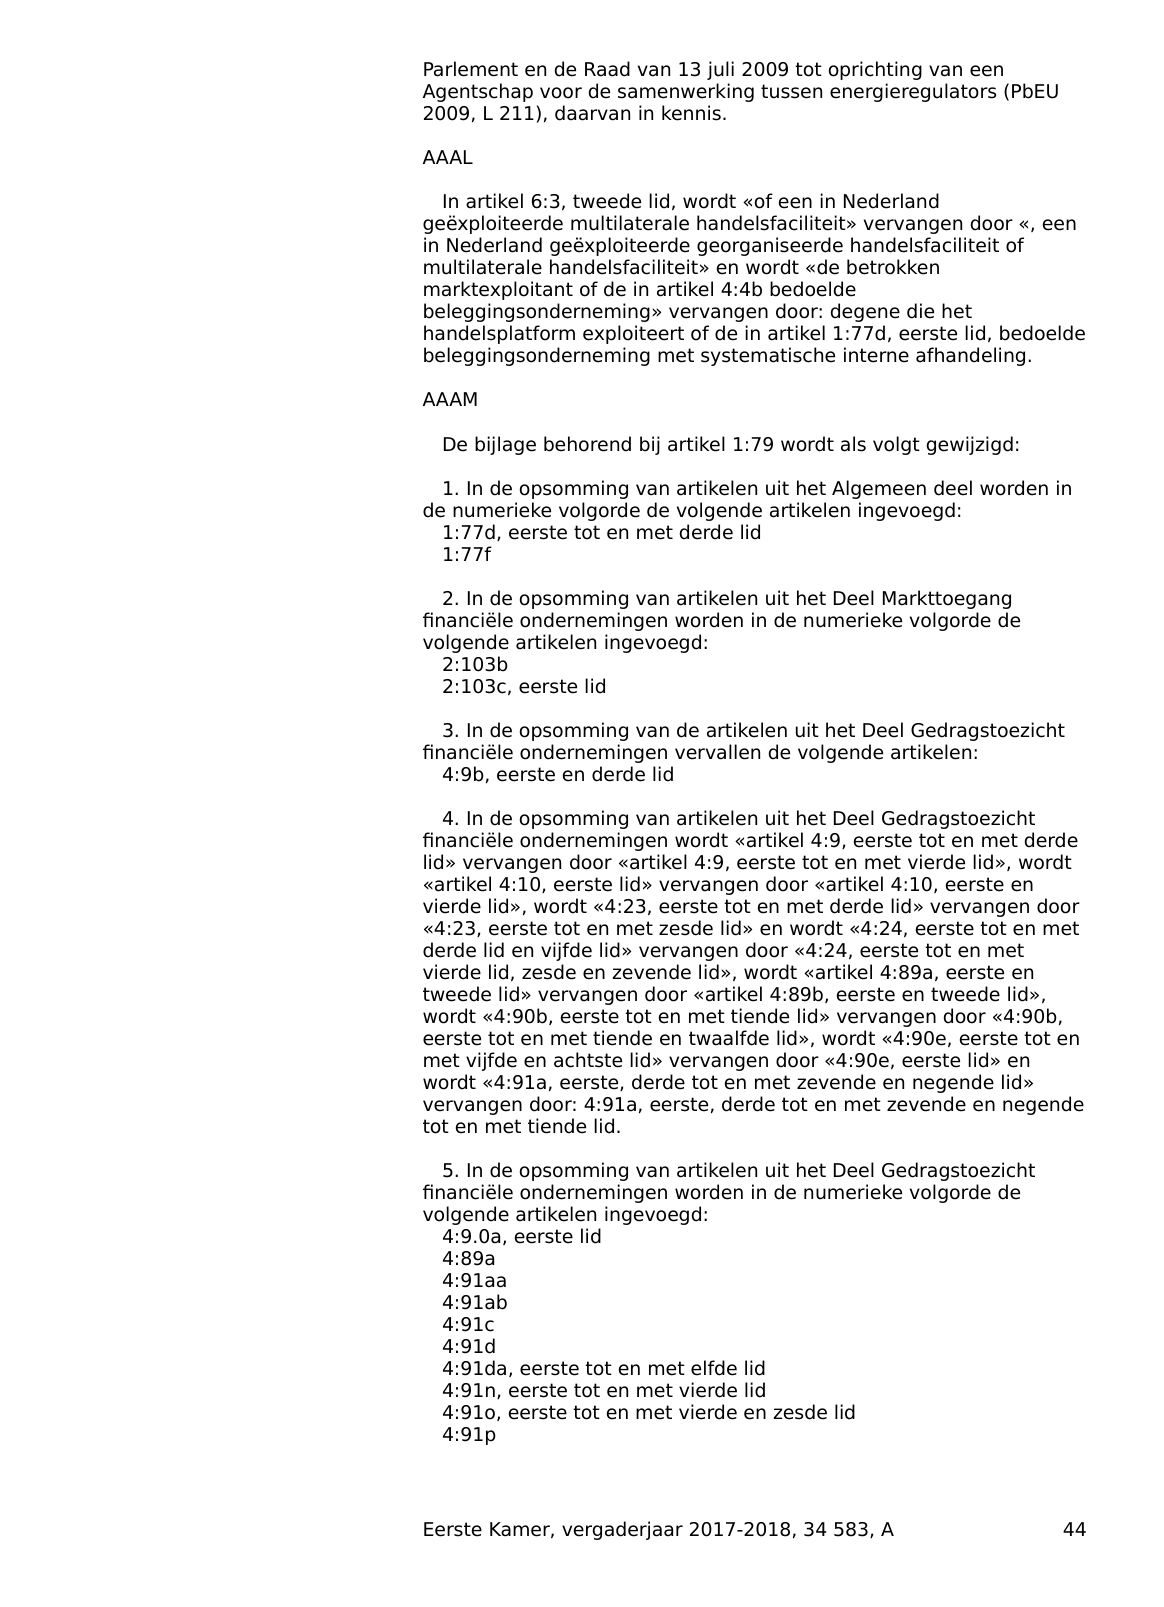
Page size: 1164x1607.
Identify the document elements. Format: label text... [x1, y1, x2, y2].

text 1:77d, eerste tot en met derde lid [422, 522, 1087, 544]
text 1:77f [422, 544, 1087, 566]
text 4:91c [422, 1314, 1087, 1336]
text 4:91o, eerste tot en met vierde en zesde lid [422, 1402, 1087, 1424]
text 3. In de opsomming van de artikelen uit het Deel Gedragstoezicht financiële ondernemingen vervallen de volgende artikelen: [422, 720, 1087, 764]
text 4. In de opsomming van artikelen uit het Deel Gedragstoezicht financiële ondernemingen wordt «artikel 4:9, eerste tot en met derde lid» vervangen door «artikel 4:9, eerste tot en met vierde lid», wordt «artikel 4:10, eerste lid» vervangen door «artikel 4:10, eerste en vierde lid», wordt «4:23, eerste tot en met derde lid» vervangen door «4:23, eerste tot en met zesde lid» en wordt «4:24, eerste tot en met derde lid en vijfde lid» vervangen door «4:24, eerste tot en met vierde lid, zesde en zevende lid», wordt «artikel 4:89a, eerste en tweede lid» vervangen door «artikel 4:89b, eerste en tweede lid», wordt «4:90b, eerste tot en met tiende lid» vervangen door «4:90b, eerste tot en met tiende en twaalfde lid», wordt «4:90e, eerste tot en met vijfde en achtste lid» vervangen door «4:90e, eerste lid» en wordt «4:91a, eerste, derde tot en met zevende en negende lid» vervangen door: 4:91a, eerste, derde tot en met zevende en negende tot en met tiende lid. [422, 808, 1087, 1138]
text 2:103b [422, 654, 1087, 676]
text 4:91d [422, 1336, 1087, 1358]
text 1. In de opsomming van artikelen uit het Algemeen deel worden in de numerieke volgorde de volgende artikelen ingevoegd: [422, 478, 1087, 522]
text 4:9.0a, eerste lid [422, 1226, 1087, 1248]
text 4:9b, eerste en derde lid [422, 764, 1087, 786]
text AAAL [422, 147, 1087, 169]
text In artikel 6:3, tweede lid, wordt «of een in Nederland geëxploiteerde multilaterale handelsfaciliteit» vervangen door «, een in Nederland geëxploiteerde georganiseerde handelsfaciliteit of multilaterale handelsfaciliteit» en wordt «de betrokken marktexploitant of de in artikel 4:4b bedoelde beleggingsonderneming» vervangen door: degene die het handelsplatform exploiteert of de in artikel 1:77d, eerste lid, bedoelde beleggingsonderneming met systematische interne afhandeling. [422, 191, 1087, 367]
text 2:103c, eerste lid [422, 676, 1087, 698]
text 4:91da, eerste tot en met elfde lid [422, 1358, 1087, 1380]
text 4:91ab [422, 1292, 1087, 1314]
text 4:91aa [422, 1270, 1087, 1292]
text 4:89a [422, 1248, 1087, 1270]
text 2. In de opsomming van artikelen uit het Deel Markttoegang financiële ondernemingen worden in de numerieke volgorde de volgende artikelen ingevoegd: [422, 588, 1087, 654]
text Parlement en de Raad van 13 juli 2009 tot oprichting van een Agentschap voor de samenwerking tussen energieregulators (PbEU 2009, L 211), daarvan in kennis. [422, 59, 1087, 125]
text AAAM [422, 389, 1087, 411]
text De bijlage behorend bij artikel 1:79 wordt als volgt gewijzigd: [422, 433, 1087, 456]
text 5. In de opsomming van artikelen uit het Deel Gedragstoezicht financiële ondernemingen worden in de numerieke volgorde de volgende artikelen ingevoegd: [422, 1160, 1087, 1226]
text 4:91p [422, 1424, 1087, 1446]
text 4:91n, eerste tot en met vierde lid [422, 1380, 1087, 1402]
